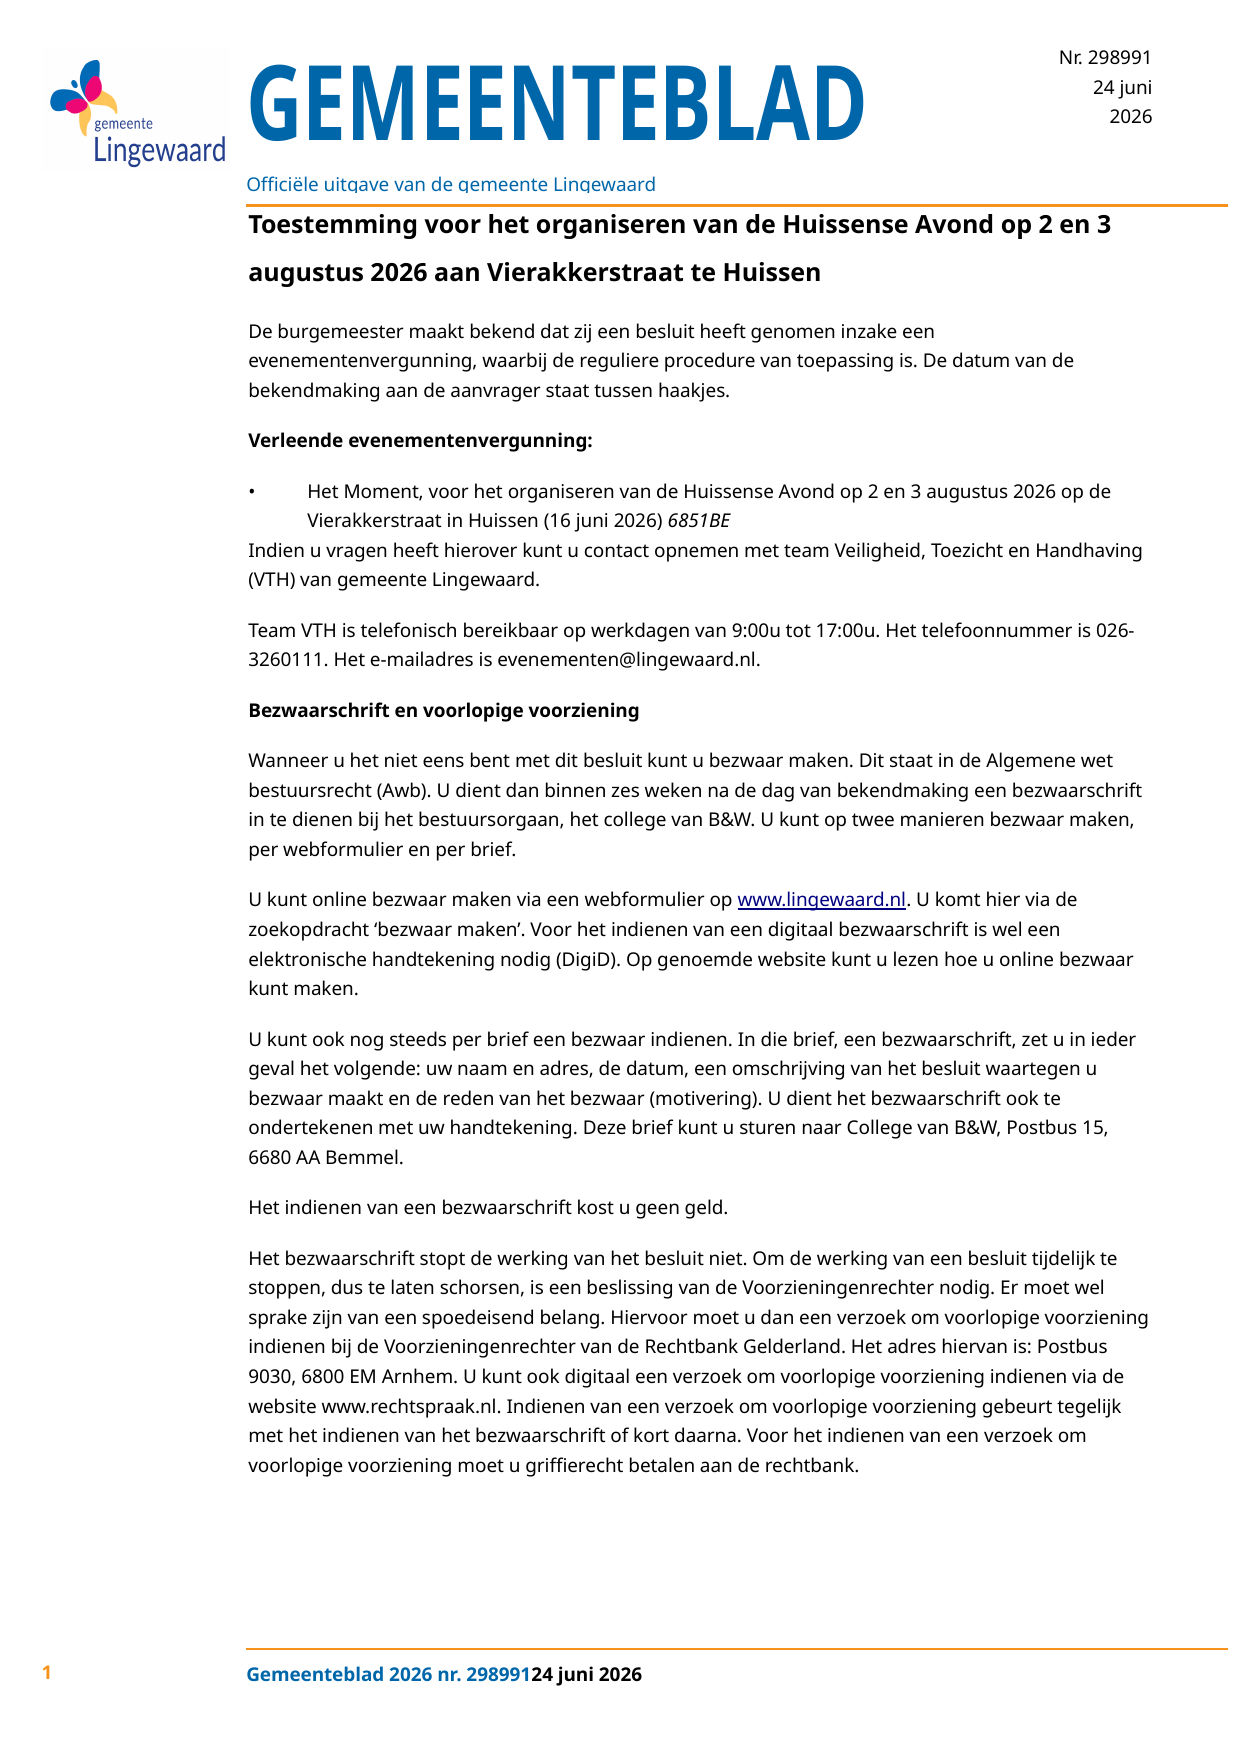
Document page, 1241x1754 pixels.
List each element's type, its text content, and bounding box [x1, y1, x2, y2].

text U kunt online bezwaar maken via een webformulier op www.lingewaard.nl. U komt hier via de zoekopdracht ‘bezwaar maken’. Voor het indienen van een digitaal bezwaarschrift is wel een elektronische handtekening nodig (DigiD). Op genoemde website kunt u lezen hoe u online bezwaar kunt maken. [248, 887, 1152, 1001]
text Toestemming voor het organiseren van de Huissense Avond op 2 en 3 augustus 2026 aan Vierakkerstraat te Huissen [248, 207, 1152, 288]
text Bezwaarschrift en voorlopige voorziening [248, 697, 1152, 723]
text Het indienen van een bezwaarschrift kost u geen geld. [248, 1194, 1152, 1220]
text Wanneer u het niet eens bent met dit besluit kunt u bezwaar maken. Dit staat in de Algemene wet bestuursrecht (Awb). U dient dan binnen zes weken na de dag van bekendmaking een bezwaarschrift in te dienen bij het bestuursorgaan, het college van B&W. U kunt op twee manieren bezwaar maken, per webformulier en per brief. [248, 747, 1152, 862]
text Indien u vragen heeft hierover kunt u contact opnemen met team Veiligheid, Toezicht en Handhaving (VTH) van gemeente Lingewaard. [248, 537, 1152, 592]
list Het Moment, voor het organiseren van de Huissense Avond op 2 en 3 augustus 2026 op de Vierakkerstraat in Huissen (16 juni 2026) 6851BE [248, 478, 1152, 533]
picture [41, 47, 231, 172]
text Het bezwaarschrift stopt de werking van het besluit niet. Om de werking van een besluit tijdelijk te stoppen, dus te laten schorsen, is een beslissing van de Voorzieningenrechter nodig. Er moet wel sprake zijn van een spoedeisend belang. Hiervoor moet u dan een verzoek om voorlopige voorziening indienen bij de Voorzieningenrechter van de Rechtbank Gelderland. Het adres hiervan is: Postbus 9030, 6800 EM Arnhem. U kunt ook digitaal een verzoek om voorlopige voorziening indienen via de website www.rechtspraak.nl. Indienen van een verzoek om voorlopige voorziening gebeurt tegelijk met het indienen van het bezwaarschrift of kort daarna. Voor het indienen van een verzoek om voorlopige voorziening moet u griffierecht betalen aan de rechtbank. [248, 1245, 1152, 1478]
text De burgemeester maakt bekend dat zij een besluit heeft genomen inzake een evenementenvergunning, waarbij de reguliere procedure van toepassing is. De datum van de bekendmaking aan de aanvrager staat tussen haakjes. [248, 318, 1152, 403]
text Team VTH is telefonisch bereikbaar op werkdagen van 9:00u tot 17:00u. Het telefoonnummer is 026-3260111. Het e-mailadres is evenementen@lingewaard.nl. [248, 617, 1152, 672]
text Verleende evenementenvergunning: [248, 427, 1152, 453]
text U kunt ook nog steeds per brief een bezwaar indienen. In die brief, een bezwaarschrift, zet u in ieder geval het volgende: uw naam en adres, de datum, een omschrijving van het besluit waartegen u bezwaar maakt en de reden van het bezwaar (motivering). U dient het bezwaarschrift ook te ondertekenen met uw handtekening. Deze brief kunt u sturen naar College van B&W, Postbus 15, 6680 AA Bemmel. [248, 1026, 1152, 1170]
